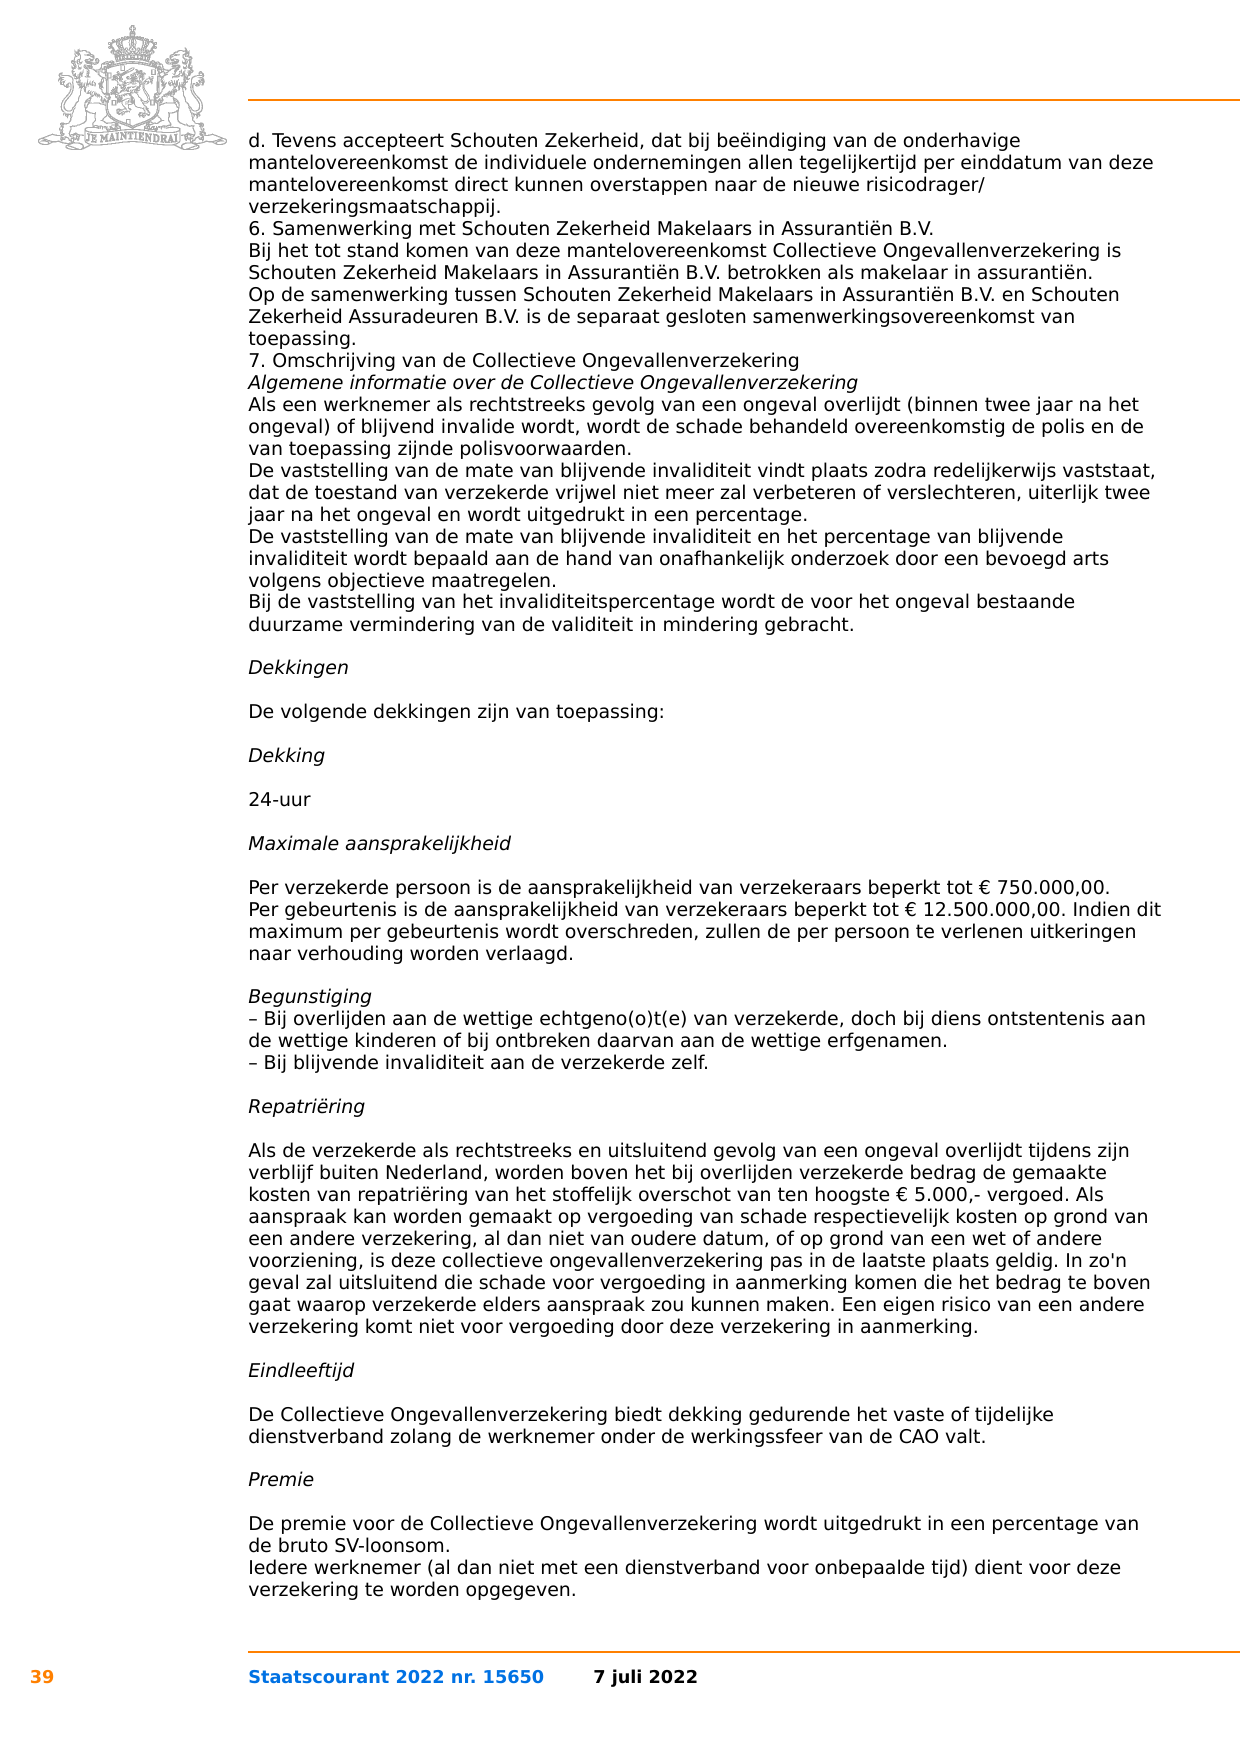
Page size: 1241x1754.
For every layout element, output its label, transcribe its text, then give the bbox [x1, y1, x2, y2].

text De Collectieve Ongevallenverzekering biedt dekking gedurende het vaste of tijdelijke dienstverband zolang de werknemer onder de werkingssfeer van de CAO valt. [248, 1403, 1163, 1447]
text d. Tevens accepteert Schouten Zekerheid, dat bij beëindiging van de onderhavige mantelovereenkomst de individuele ondernemingen allen tegelijkertijd per einddatum van deze mantelovereenkomst direct kunnen overstappen naar de nieuwe risicodrager/ verzekeringsmaatschappij. [248, 130, 1163, 218]
text De vaststelling van de mate van blijvende invaliditeit en het percentage van blijvende invaliditeit wordt bepaald aan de hand van onafhankelijk onderzoek door een bevoegd arts volgens objectieve maatregelen. [248, 526, 1163, 591]
subtitle Dekkingen [248, 657, 1163, 679]
subtitle Eindleeftijd [248, 1360, 1163, 1382]
text – Bij overlijden aan de wettige echtgeno(o)t(e) van verzekerde, doch bij diens ontstentenis aan de wettige kinderen of bij ontbreken daarvan aan de wettige erfgenamen. [248, 1008, 1163, 1052]
text – Bij blijvende invaliditeit aan de verzekerde zelf. [248, 1052, 1163, 1074]
text 6. Samenwerking met Schouten Zekerheid Makelaars in Assurantiën B.V. [248, 218, 1163, 240]
text Bij het tot stand komen van deze mantelovereenkomst Collectieve Ongevallenverzekering is Schouten Zekerheid Makelaars in Assurantiën B.V. betrokken als makelaar in assurantiën. [248, 240, 1163, 284]
text Iedere werknemer (al dan niet met een dienstverband voor onbepaalde tijd) dient voor deze verzekering te worden opgegeven. [248, 1557, 1163, 1601]
text Algemene informatie over de Collectieve Ongevallenverzekering [248, 372, 1163, 394]
text De volgende dekkingen zijn van toepassing: [248, 701, 1163, 723]
text 24-uur [248, 789, 1163, 811]
subtitle Dekking [248, 745, 1163, 767]
subtitle Begunstiging [248, 986, 1163, 1008]
text Bij de vaststelling van het invaliditeitspercentage wordt de voor het ongeval bestaande duurzame vermindering van de validiteit in mindering gebracht. [248, 591, 1163, 635]
text De vaststelling van de mate van blijvende invaliditeit vindt plaats zodra redelijkerwijs vaststaat, dat de toestand van verzekerde vrijwel niet meer zal verbeteren of verslechteren, uiterlijk twee jaar na het ongeval en wordt uitgedrukt in een percentage. [248, 459, 1163, 526]
text Als een werknemer als rechtstreeks gevolg van een ongeval overlijdt (binnen twee jaar na het ongeval) of blijvend invalide wordt, wordt de schade behandeld overeenkomstig de polis en de van toepassing zijnde polisvoorwaarden. [248, 394, 1163, 459]
text Als de verzekerde als rechtstreeks en uitsluitend gevolg van een ongeval overlijdt tijdens zijn verblijf buiten Nederland, worden boven het bij overlijden verzekerde bedrag de gemaakte kosten van repatriëring van het stoffelijk overschot van ten hoogste € 5.000,- vergoed. Als aanspraak kan worden gemaakt op vergoeding van schade respectievelijk kosten op grond van een andere verzekering, al dan niet van oudere datum, of op grond van een wet of andere voorziening, is deze collectieve ongevallenverzekering pas in de laatste plaats geldig. In zo'n geval zal uitsluitend die schade voor vergoeding in aanmerking komen die het bedrag te boven gaat waarop verzekerde elders aanspraak zou kunnen maken. Een eigen risico van een andere verzekering komt niet voor vergoeding door deze verzekering in aanmerking. [248, 1140, 1163, 1338]
subtitle Maximale aansprakelijkheid [248, 833, 1163, 855]
text Op de samenwerking tussen Schouten Zekerheid Makelaars in Assurantiën B.V. en Schouten Zekerheid Assuradeuren B.V. is de separaat gesloten samenwerkingsovereenkomst van toepassing. [248, 284, 1163, 350]
text Per verzekerde persoon is de aansprakelijkheid van verzekeraars beperkt tot € 750.000,00. [248, 877, 1163, 898]
text Per gebeurtenis is de aansprakelijkheid van verzekeraars beperkt tot € 12.500.000,00. Indien dit maximum per gebeurtenis wordt overschreden, zullen de per persoon te verlenen uitkeringen naar verhouding worden verlaagd. [248, 898, 1163, 964]
text De premie voor de Collectieve Ongevallenverzekering wordt uitgedrukt in een percentage van de bruto SV-loonsom. [248, 1513, 1163, 1557]
subtitle Premie [248, 1469, 1163, 1491]
picture [38, 25, 227, 150]
text 7. Omschrijving van de Collectieve Ongevallenverzekering [248, 350, 1163, 372]
subtitle Repatriëring [248, 1096, 1163, 1118]
